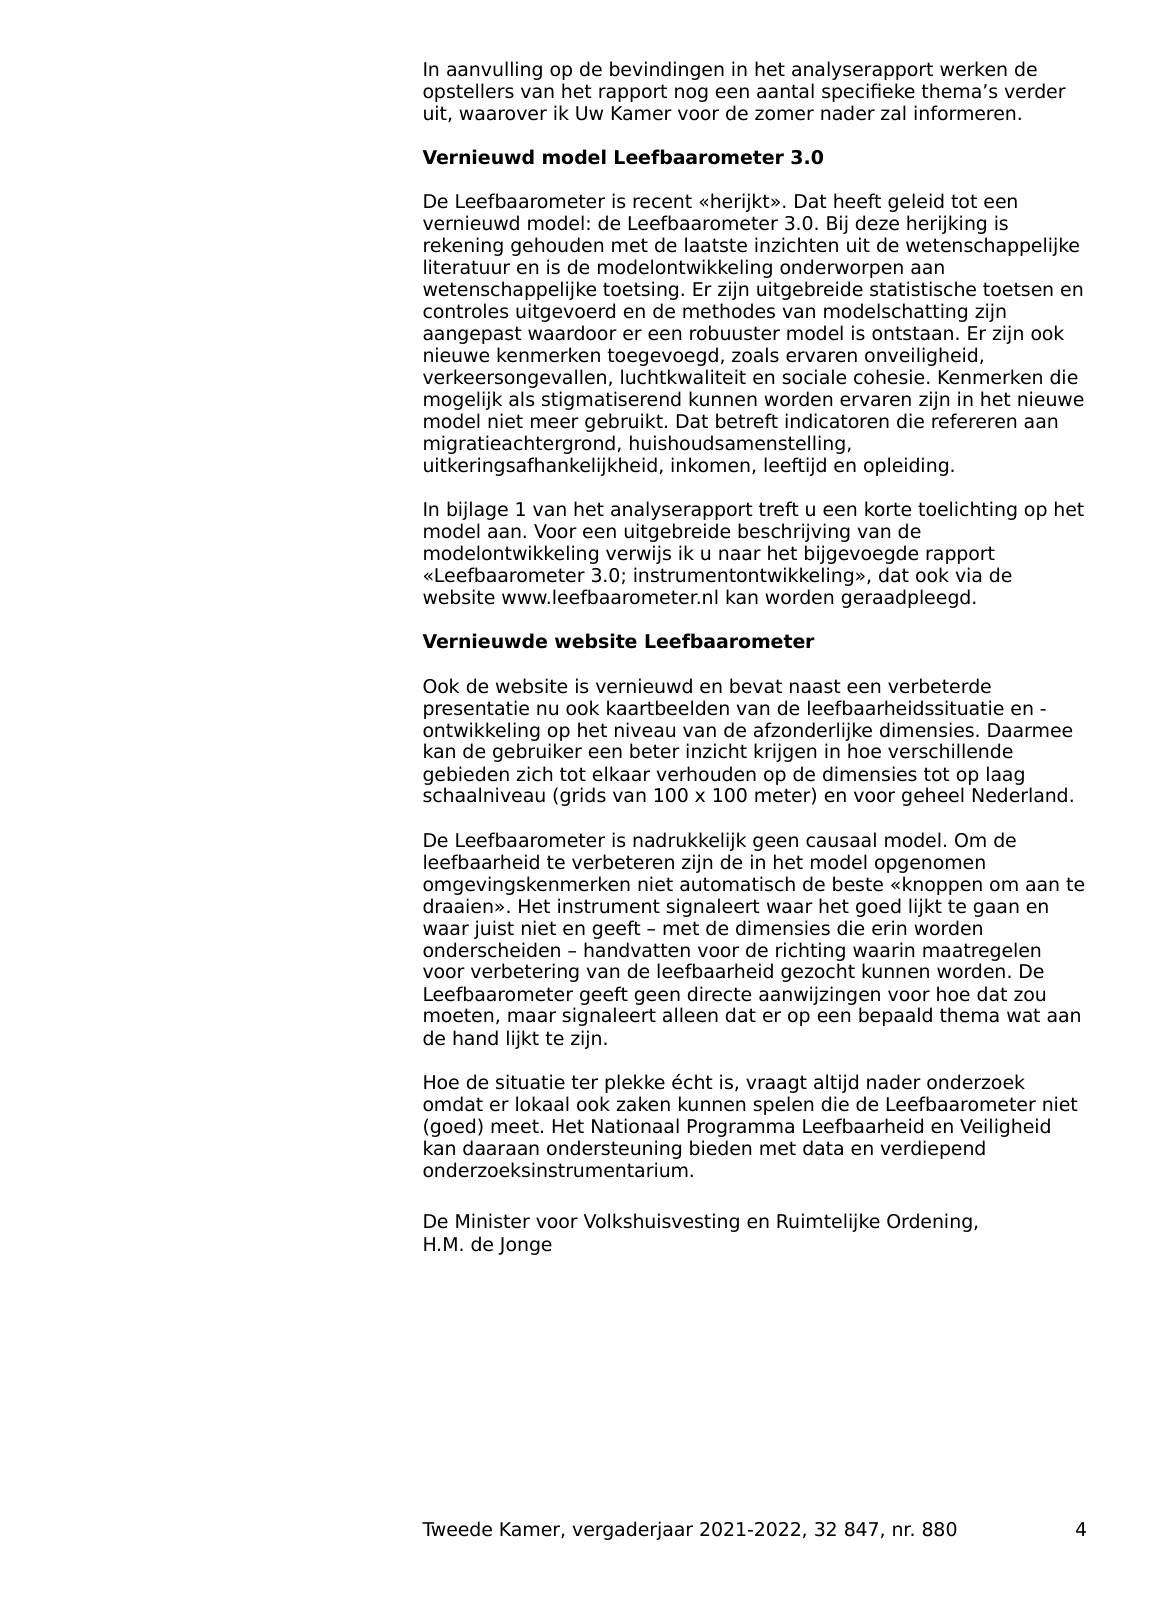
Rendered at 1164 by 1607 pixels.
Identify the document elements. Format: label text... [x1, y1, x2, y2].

text In aanvulling op de bevindingen in het analyserapport werken de opstellers van het rapport nog een aantal specifieke thema’s verder uit, waarover ik Uw Kamer voor de zomer nader zal informeren. [422, 59, 1087, 125]
text De Leefbaarometer is recent «herijkt». Dat heeft geleid tot een vernieuwd model: de Leefbaarometer 3.0. Bij deze herijking is rekening gehouden met de laatste inzichten uit de wetenschappelijke literatuur en is de modelontwikkeling onderworpen aan wetenschappelijke toetsing. Er zijn uitgebreide statistische toetsen en controles uitgevoerd en de methodes van modelschatting zijn aangepast waardoor er een robuuster model is ontstaan. Er zijn ook nieuwe kenmerken toegevoegd, zoals ervaren onveiligheid, verkeersongevallen, luchtkwaliteit en sociale cohesie. Kenmerken die mogelijk als stigmatiserend kunnen worden ervaren zijn in het nieuwe model niet meer gebruikt. Dat betreft indicatoren die refereren aan migratieachtergrond, huishoudsamenstelling, uitkeringsafhankelijkheid, inkomen, leeftijd en opleiding. [422, 191, 1087, 477]
text De Minister voor Volkshuisvesting en Ruimtelijke Ordening, H.M. de Jonge [422, 1211, 1087, 1255]
text In bijlage 1 van het analyserapport treft u een korte toelichting op het model aan. Voor een uitgebreide beschrijving van de modelontwikkeling verwijs ik u naar het bijgevoegde rapport «Leefbaarometer 3.0; instrumentontwikkeling», dat ook via de website www.leefbaarometer.nl kan worden geraadpleegd. [422, 499, 1087, 609]
text Hoe de situatie ter plekke écht is, vraagt altijd nader onderzoek omdat er lokaal ook zaken kunnen spelen die de Leefbaarometer niet (goed) meet. Het Nationaal Programma Leefbaarheid en Veiligheid kan daaraan ondersteuning bieden met data en verdiepend onderzoeksinstrumentarium. [422, 1072, 1087, 1181]
subtitle Vernieuwde website Leefbaarometer [422, 631, 1087, 653]
text De Leefbaarometer is nadrukkelijk geen causaal model. Om de leefbaarheid te verbeteren zijn de in het model opgenomen omgevingskenmerken niet automatisch de beste «knoppen om aan te draaien». Het instrument signaleert waar het goed lijkt te gaan en waar juist niet en geeft – met de dimensies die erin worden onderscheiden – handvatten voor de richting waarin maatregelen voor verbetering van de leefbaarheid gezocht kunnen worden. De Leefbaarometer geeft geen directe aanwijzingen voor hoe dat zou moeten, maar signaleert alleen dat er op een bepaald thema wat aan de hand lijkt te zijn. [422, 829, 1087, 1049]
text Ook de website is vernieuwd en bevat naast een verbeterde presentatie nu ook kaartbeelden van de leefbaarheidssituatie en -ontwikkeling op het niveau van de afzonderlijke dimensies. Daarmee kan de gebruiker een beter inzicht krijgen in hoe verschillende gebieden zich tot elkaar verhouden op de dimensies tot op laag schaalniveau (grids van 100 x 100 meter) en voor geheel Nederland. [422, 676, 1087, 807]
subtitle Vernieuwd model Leefbaarometer 3.0 [422, 147, 1087, 169]
